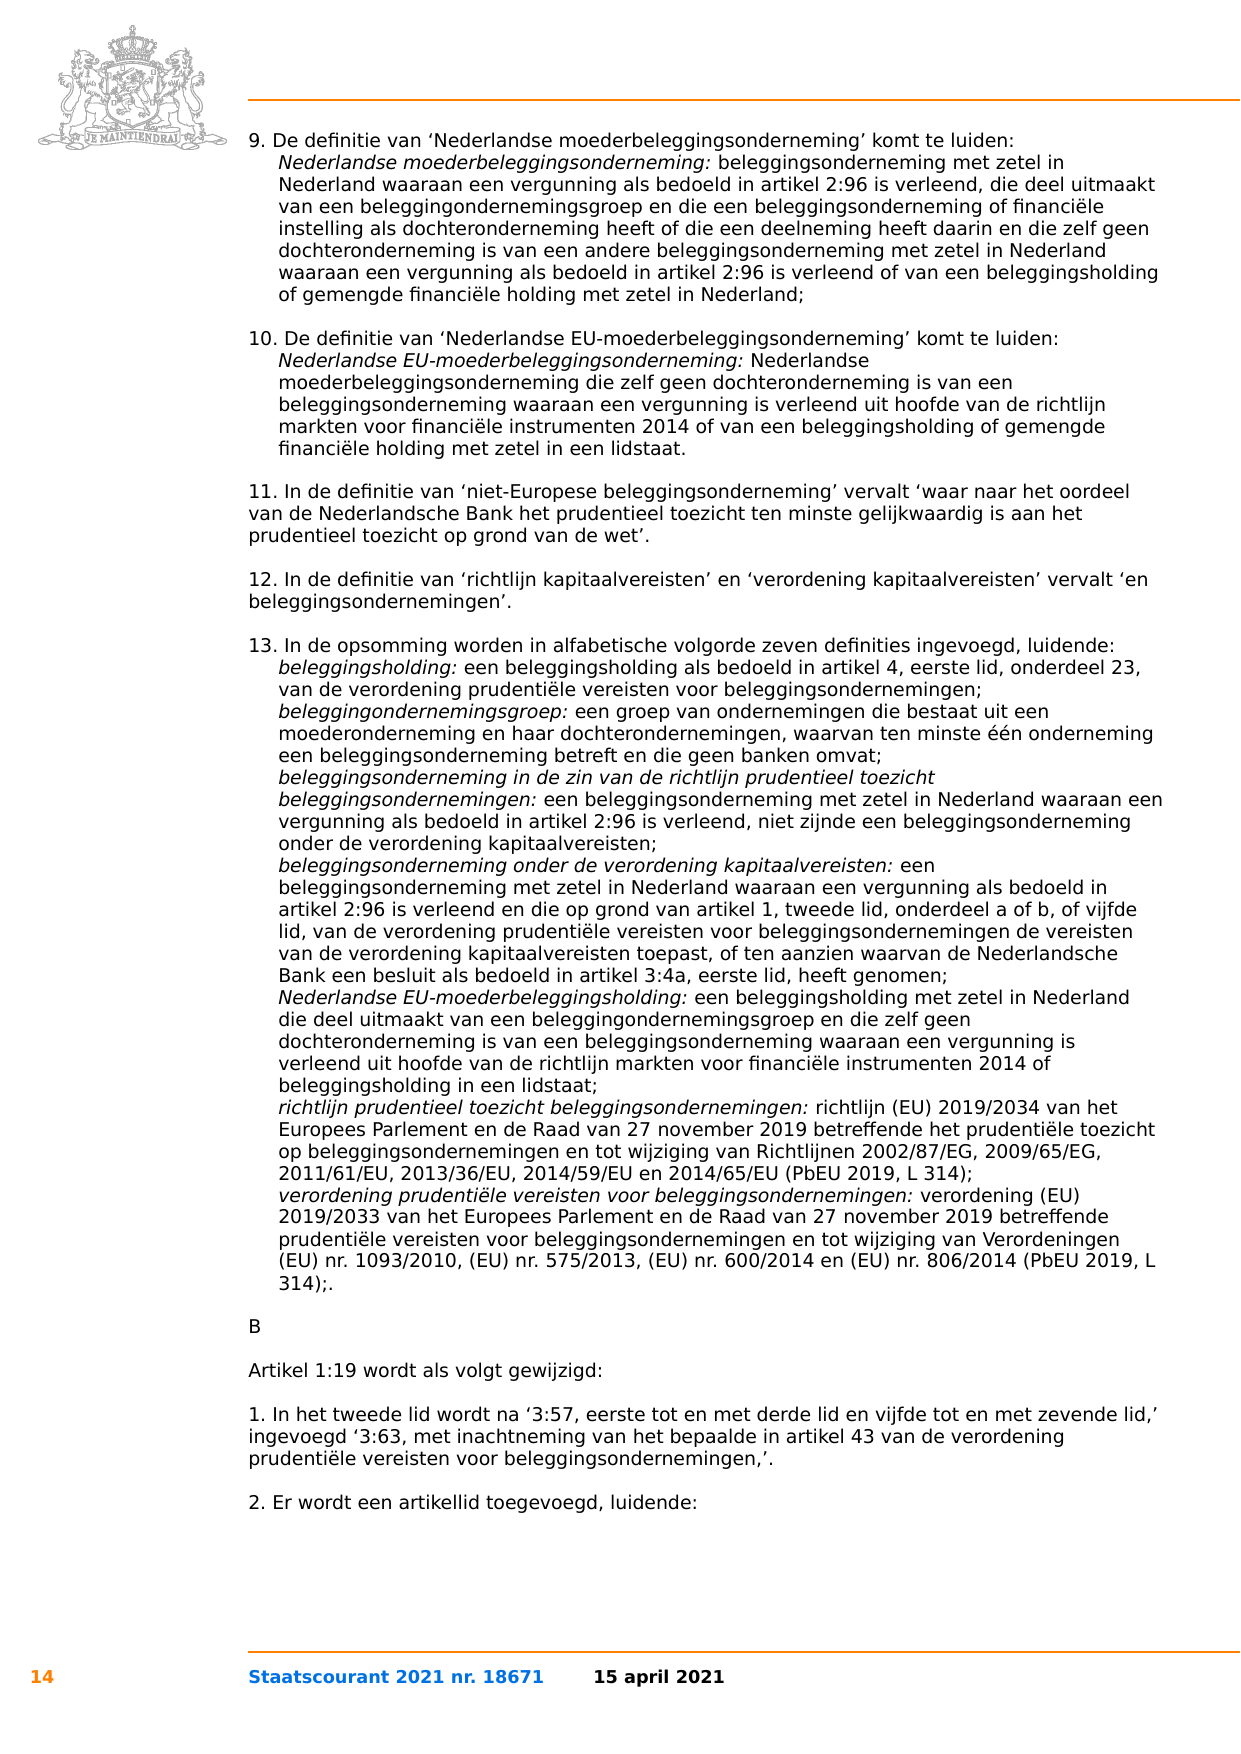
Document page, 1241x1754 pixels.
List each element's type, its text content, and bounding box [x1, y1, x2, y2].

text Nederlandse moederbeleggingsonderneming: beleggingsonderneming met zetel in Nederland waaraan een vergunning als bedoeld in artikel 2:96 is verleend, die deel uitmaakt van een beleggingondernemingsgroep en die een beleggingsonderneming of financiële instelling als dochteronderneming heeft of die een deelneming heeft daarin en die zelf geen dochteronderneming is van een andere beleggingsonderneming met zetel in Nederland waaraan een vergunning als bedoeld in artikel 2:96 is verleend of van een beleggingsholding of gemengde financiële holding met zetel in Nederland; [278, 152, 1163, 306]
text Artikel 1:19 wordt als volgt gewijzigd: [248, 1360, 1163, 1382]
text verordening prudentiële vereisten voor beleggingsondernemingen: verordening (EU) 2019/2033 van het Europees Parlement en de Raad van 27 november 2019 betreffende prudentiële vereisten voor beleggingsondernemingen en tot wijziging van Verordeningen (EU) nr. 1093/2010, (EU) nr. 575/2013, (EU) nr. 600/2014 en (EU) nr. 806/2014 (PbEU 2019, L 314);. [278, 1184, 1163, 1294]
text 12. In de definitie van ‘richtlijn kapitaalvereisten’ en ‘verordening kapitaalvereisten’ vervalt ‘en beleggingsondernemingen’. [248, 569, 1163, 613]
text beleggingsonderneming onder de verordening kapitaalvereisten: een beleggingsonderneming met zetel in Nederland waaraan een vergunning als bedoeld in artikel 2:96 is verleend en die op grond van artikel 1, tweede lid, onderdeel a of b, of vijfde lid, van de verordening prudentiële vereisten voor beleggingsondernemingen de vereisten van de verordening kapitaalvereisten toepast, of ten aanzien waarvan de Nederlandsche Bank een besluit als bedoeld in artikel 3:4a, eerste lid, heeft genomen; [278, 855, 1163, 987]
text 13. In de opsomming worden in alfabetische volgorde zeven definities ingevoegd, luidende: [248, 635, 1163, 657]
text beleggingsholding: een beleggingsholding als bedoeld in artikel 4, eerste lid, onderdeel 23, van de verordening prudentiële vereisten voor beleggingsondernemingen; [278, 657, 1163, 701]
text richtlijn prudentieel toezicht beleggingsondernemingen: richtlijn (EU) 2019/2034 van het Europees Parlement en de Raad van 27 november 2019 betreffende het prudentiële toezicht op beleggingsondernemingen en tot wijziging van Richtlijnen 2002/87/EG, 2009/65/EG, 2011/61/EU, 2013/36/EU, 2014/59/EU en 2014/65/EU (PbEU 2019, L 314); [278, 1097, 1163, 1184]
picture [38, 25, 227, 150]
text beleggingsonderneming in de zin van de richtlijn prudentieel toezicht beleggingsondernemingen: een beleggingsonderneming met zetel in Nederland waaraan een vergunning als bedoeld in artikel 2:96 is verleend, niet zijnde een beleggingsonderneming onder de verordening kapitaalvereisten; [278, 767, 1163, 855]
text Nederlandse EU-moederbeleggingsonderneming: Nederlandse moederbeleggingsonderneming die zelf geen dochteronderneming is van een beleggingsonderneming waaraan een vergunning is verleend uit hoofde van de richtlijn markten voor financiële instrumenten 2014 of van een beleggingsholding of gemengde financiële holding met zetel in een lidstaat. [278, 349, 1163, 459]
text 2. Er wordt een artikellid toegevoegd, luidende: [248, 1492, 1163, 1514]
text 1. In het tweede lid wordt na ‘3:57, eerste tot en met derde lid en vijfde tot en met zevende lid,’ ingevoegd ‘3:63, met inachtneming van het bepaalde in artikel 43 van de verordening prudentiële vereisten voor beleggingsondernemingen,’. [248, 1404, 1163, 1470]
text Nederlandse EU-moederbeleggingsholding: een beleggingsholding met zetel in Nederland die deel uitmaakt van een beleggingondernemingsgroep en die zelf geen dochteronderneming is van een beleggingsonderneming waaraan een vergunning is verleend uit hoofde van de richtlijn markten voor financiële instrumenten 2014 of beleggingsholding in een lidstaat; [278, 987, 1163, 1097]
text beleggingondernemingsgroep: een groep van ondernemingen die bestaat uit een moederonderneming en haar dochterondernemingen, waarvan ten minste één onderneming een beleggingsonderneming betreft en die geen banken omvat; [278, 701, 1163, 767]
text 10. De definitie van ‘Nederlandse EU-moederbeleggingsonderneming’ komt te luiden: [248, 328, 1163, 349]
text B [248, 1316, 1163, 1338]
text 9. De definitie van ‘Nederlandse moederbeleggingsonderneming’ komt te luiden: [248, 130, 1163, 152]
text 11. In de definitie van ‘niet-Europese beleggingsonderneming’ vervalt ‘waar naar het oordeel van de Nederlandsche Bank het prudentieel toezicht ten minste gelijkwaardig is aan het prudentieel toezicht op grond van de wet’. [248, 481, 1163, 547]
